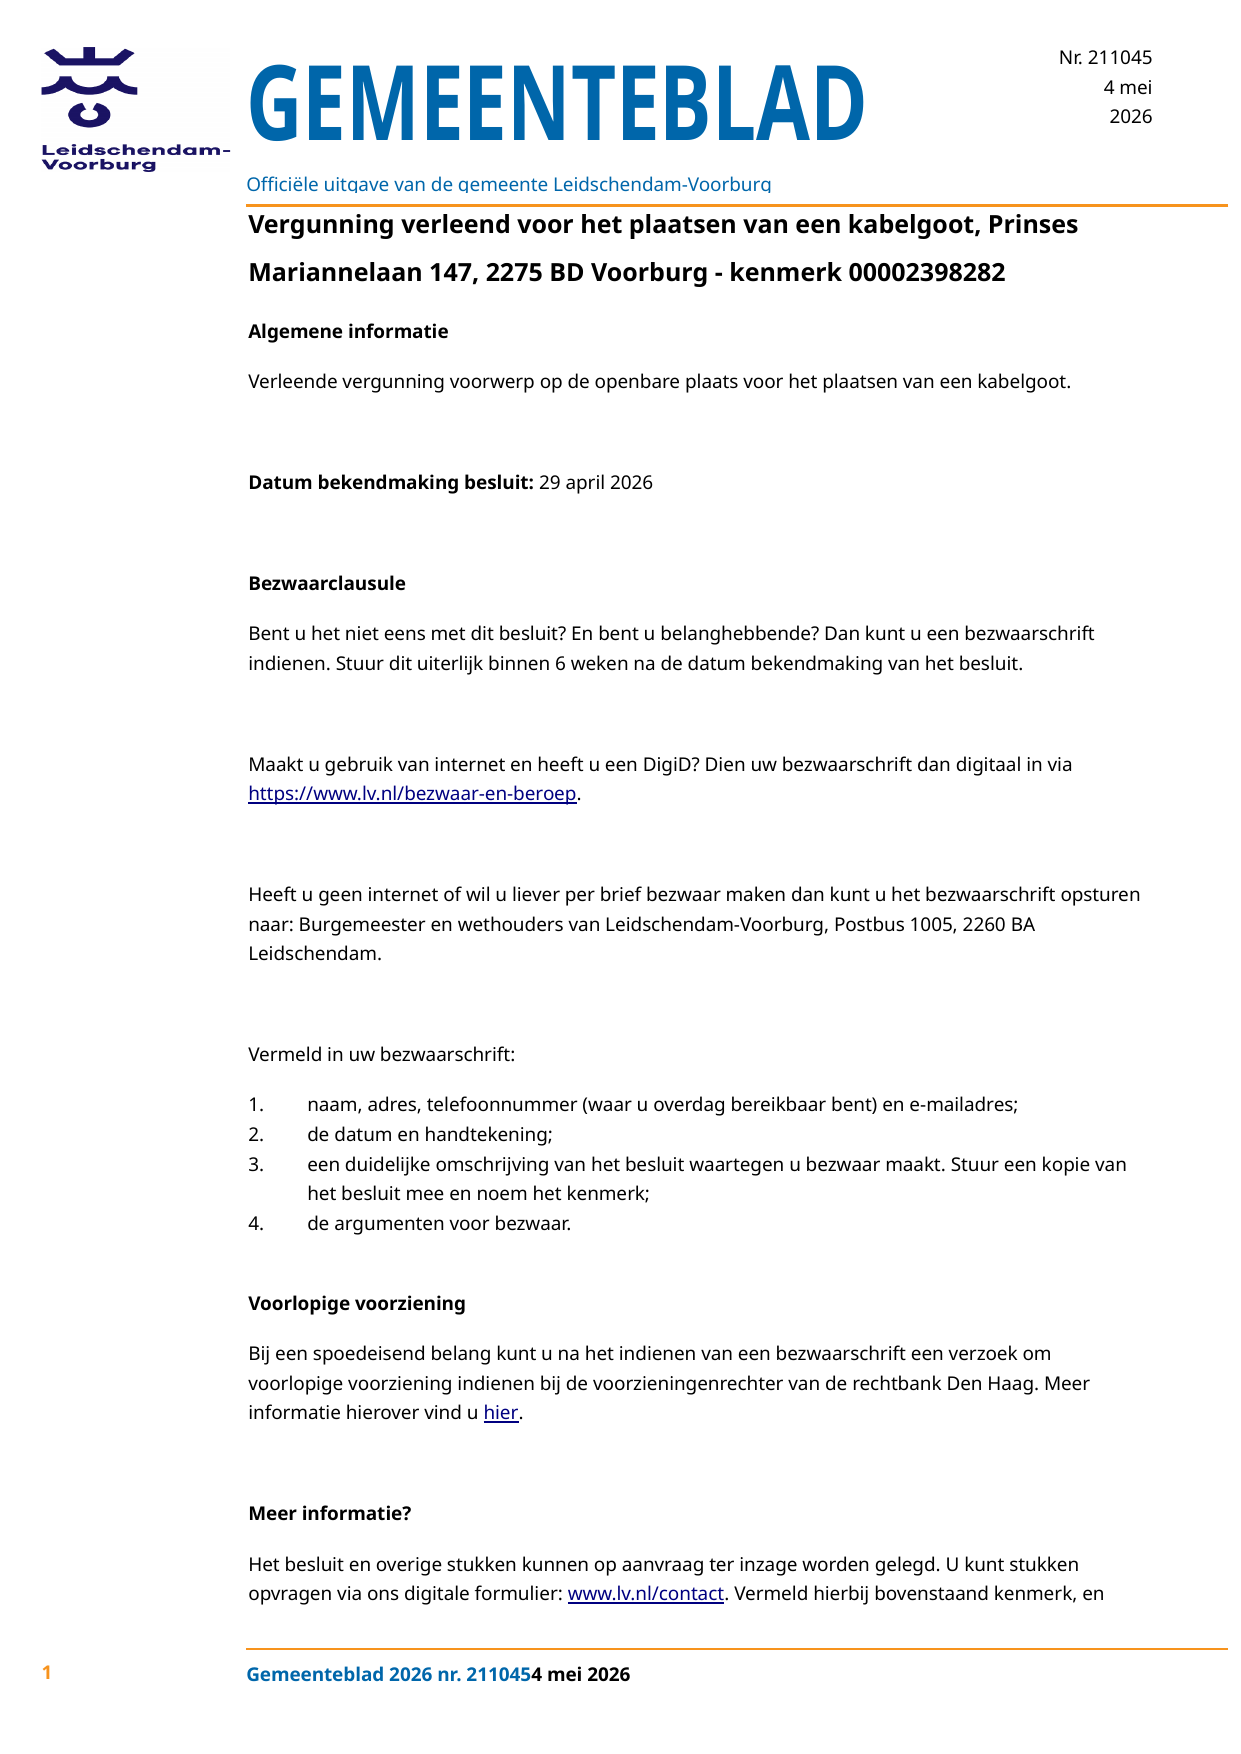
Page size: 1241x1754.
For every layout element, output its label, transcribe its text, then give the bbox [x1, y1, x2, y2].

text Algemene informatie [248, 318, 1152, 344]
text Bent u het niet eens met dit besluit? En bent u belanghebbende? Dan kunt u een bezwaarschrift indienen. Stuur dit uiterlijk binnen 6 weken na de datum bekendmaking van het besluit. [248, 620, 1152, 676]
text Vermeld in uw bezwaarschrift: [248, 1041, 1152, 1067]
text Verleende vergunning voorwerp op de openbare plaats voor het plaatsen van een kabelgoot. [248, 368, 1152, 394]
text Meer informatie? [248, 1500, 1152, 1526]
picture [41, 47, 231, 172]
list de argumenten voor bezwaar. [248, 1210, 1152, 1236]
text Het besluit en overige stukken kunnen op aanvraag ter inzage worden gelegd. U kunt stukken opvragen via ons digitale formulier: www.lv.nl/contact. Vermeld hierbij bovenstaand kenmerk, en [248, 1551, 1152, 1606]
list de datum en handtekening; [248, 1121, 1152, 1147]
text Bezwaarclausule [248, 570, 1152, 596]
text Bij een spoedeisend belang kunt u na het indienen van een bezwaarschrift een verzoek om voorlopige voorziening indienen bij de voorzieningenrechter van de rechtbank Den Haag. Meer informatie hierover vind u hier. [248, 1340, 1152, 1425]
list naam, adres, telefoonnummer (waar u overdag bereikbaar bent) en e-mailadres; [248, 1092, 1152, 1117]
text Maakt u gebruik van internet en heeft u een DigiD? Dien uw bezwaarschrift dan digitaal in via https://www.lv.nl/bezwaar-en-beroep. [248, 751, 1152, 806]
list een duidelijke omschrijving van het besluit waartegen u bezwaar maakt. Stuur een kopie van het besluit mee en noem het kenmerk; [248, 1151, 1152, 1206]
text Datum bekendmaking besluit: 29 april 2026 [248, 469, 1152, 495]
text Heeft u geen internet of wil u liever per brief bezwaar maken dan kunt u het bezwaarschrift opsturen naar: Burgemeester en wethouders van Leidschendam-Voorburg, Postbus 1005, 2260 BA Leidschendam. [248, 881, 1152, 966]
text Voorlopige voorziening [248, 1290, 1152, 1316]
text Vergunning verleend voor het plaatsen van een kabelgoot, Prinses Mariannelaan 147, 2275 BD Voorburg - kenmerk 00002398282 [248, 207, 1152, 288]
